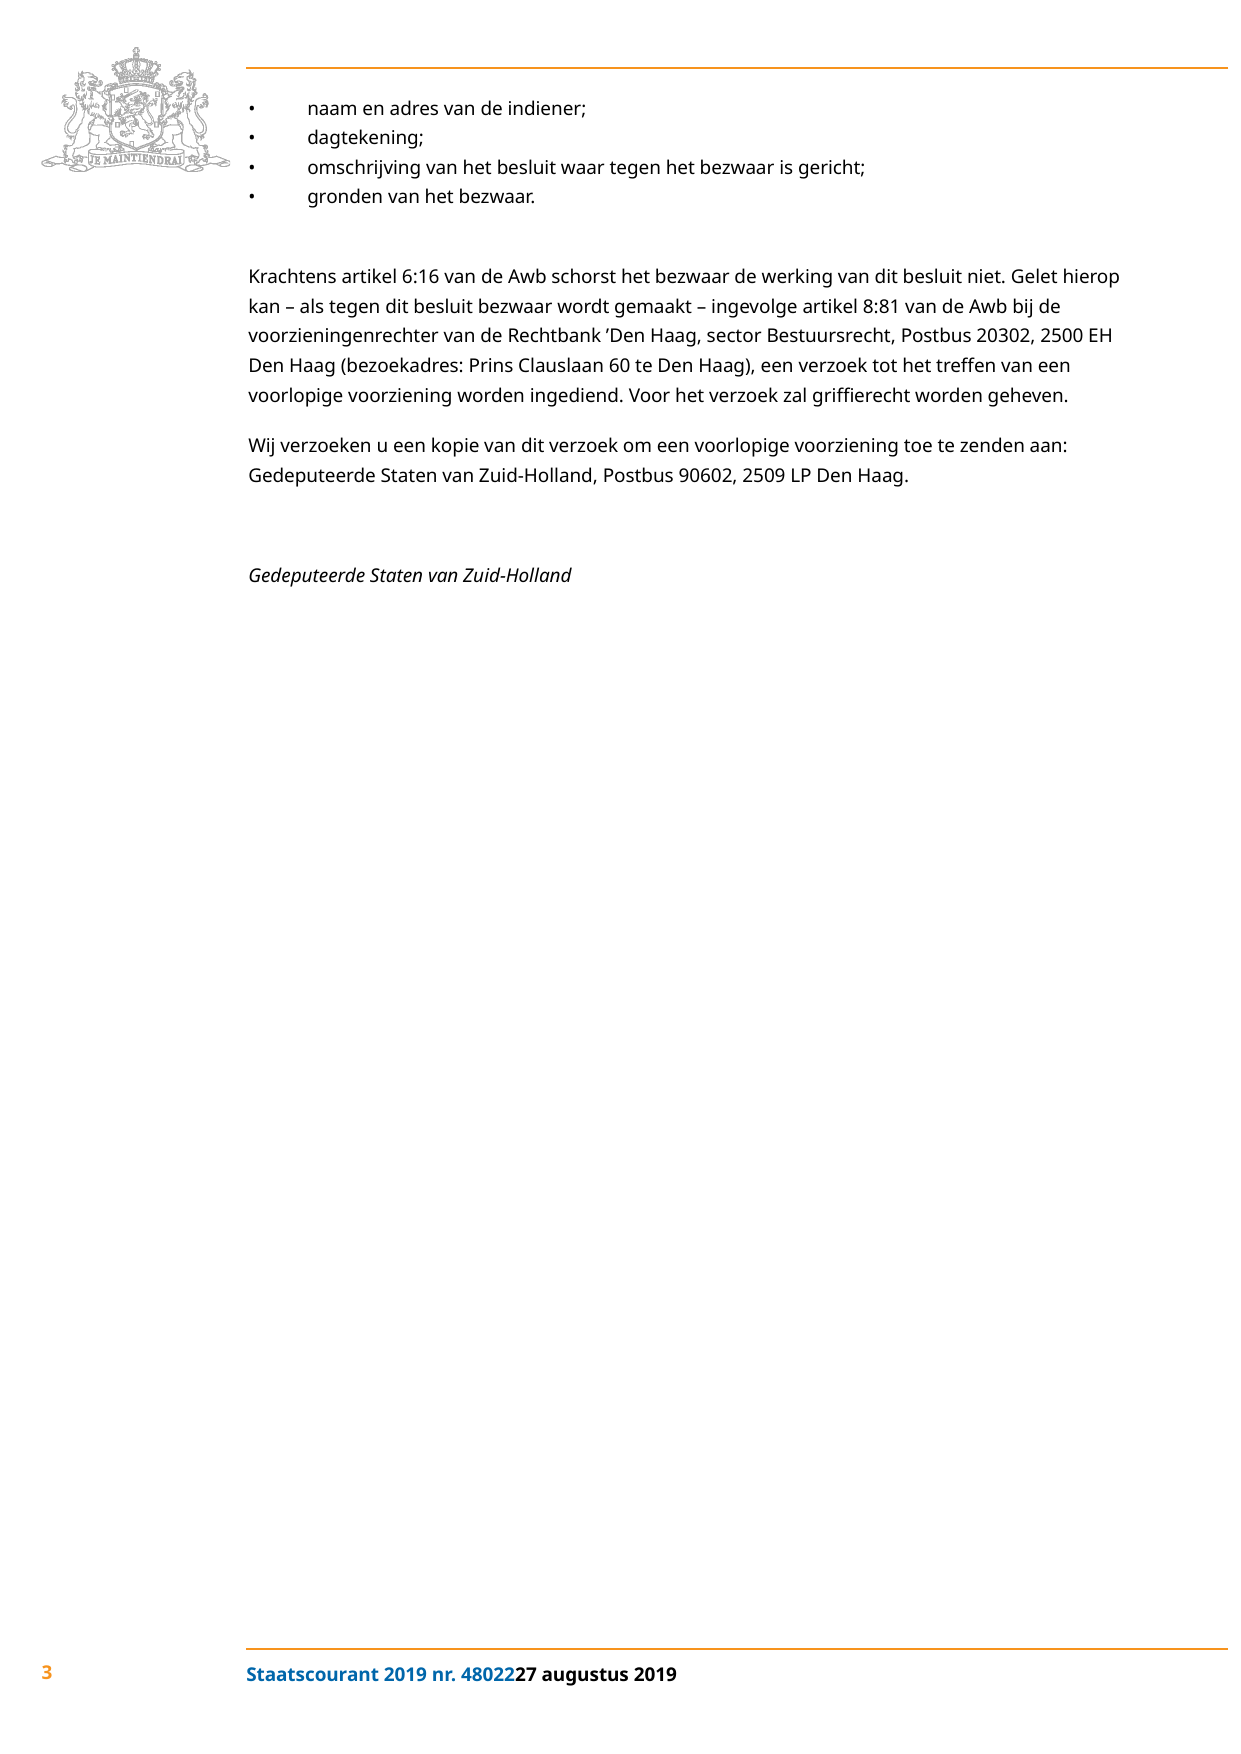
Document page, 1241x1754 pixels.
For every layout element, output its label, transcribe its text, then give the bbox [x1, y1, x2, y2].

list naam en adres van de indiener; [248, 95, 1152, 121]
picture [41, 47, 231, 172]
text Wij verzoeken u een kopie van dit verzoek om een voorlopige voorziening toe te zenden aan: Gedeputeerde Staten van Zuid-Holland, Postbus 90602, 2509 LP Den Haag. [248, 432, 1152, 488]
text Krachtens artikel 6:16 van de Awb schorst het bezwaar de werking van dit besluit niet. Gelet hierop kan – als tegen dit besluit bezwaar wordt gemaakt – ingevolge artikel 8:81 van de Awb bij de voorzieningenrechter van de Rechtbank ’Den Haag, sector Bestuursrecht, Postbus 20302, 2500 EH Den Haag (bezoekadres: Prins Clauslaan 60 te Den Haag), een verzoek tot het treffen van een voorlopige voorziening worden ingediend. Voor het verzoek zal griffierecht worden geheven. [248, 263, 1152, 408]
list dagtekening; [248, 124, 1152, 150]
list gronden van het bezwaar. [248, 183, 1152, 209]
list omschrijving van het besluit waar tegen het bezwaar is gericht; [248, 154, 1152, 180]
text Gedeputeerde Staten van Zuid-Holland [248, 563, 1152, 588]
